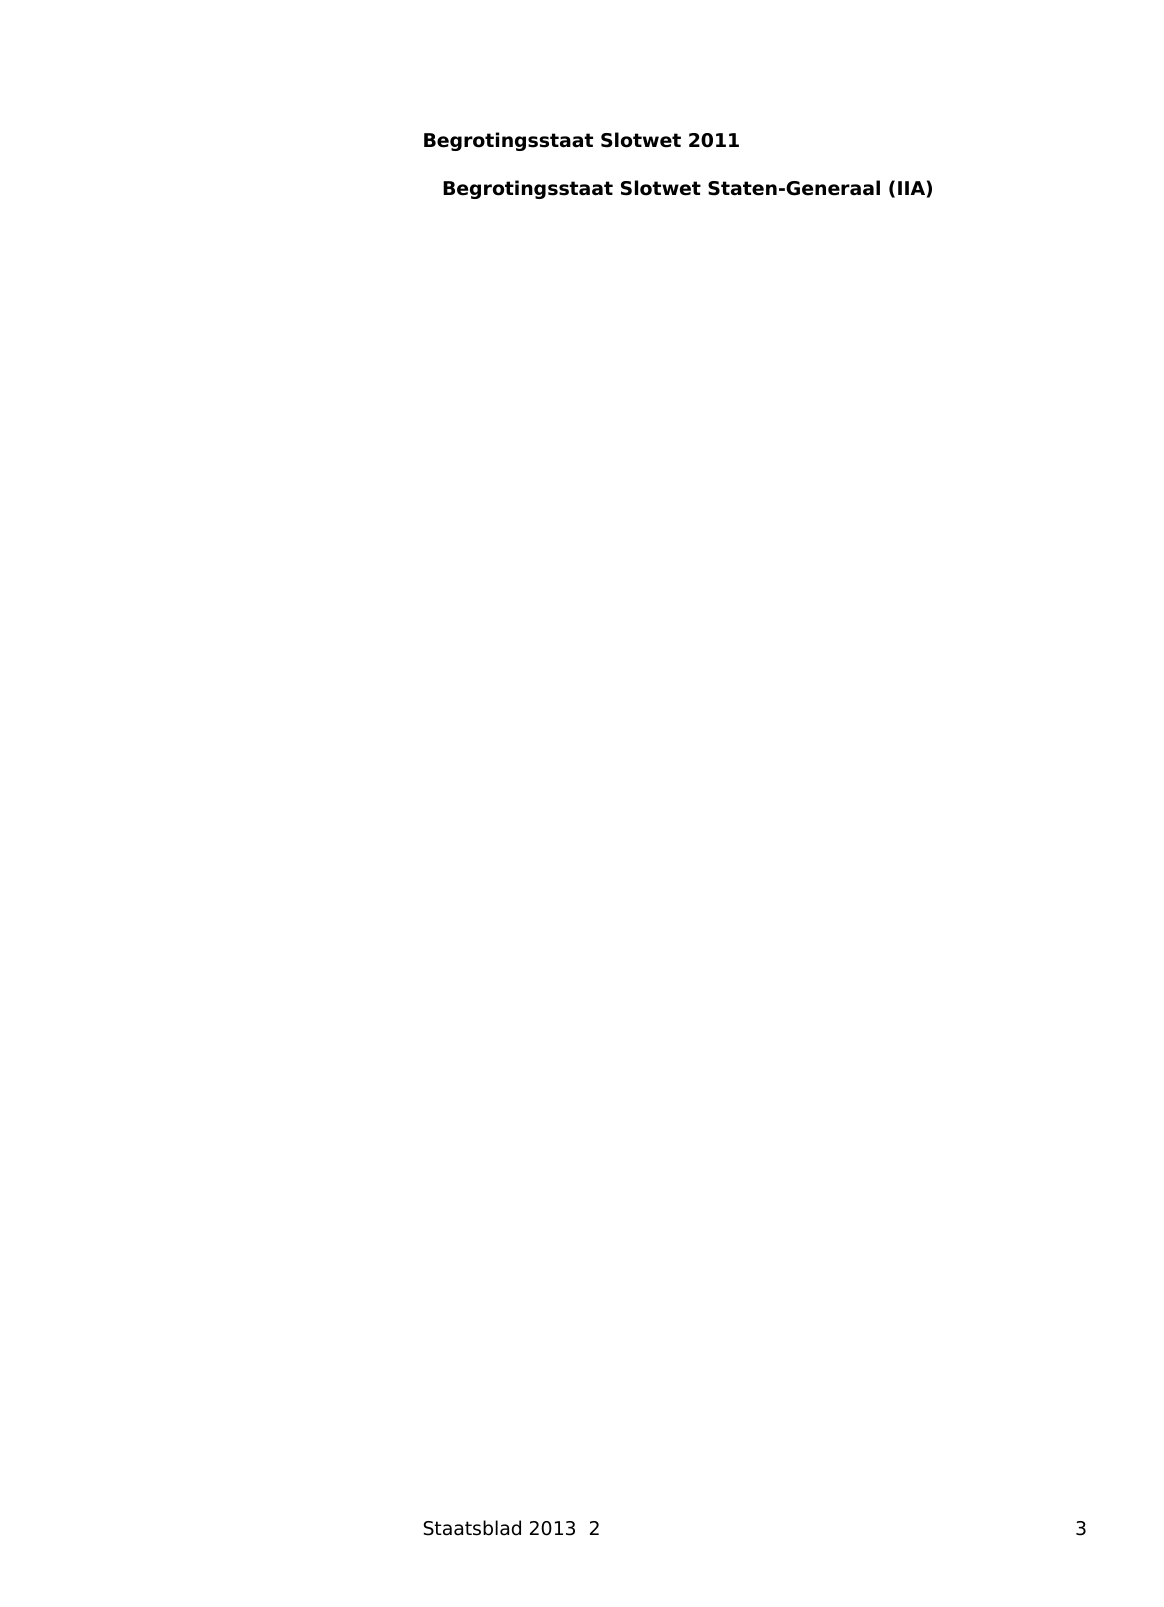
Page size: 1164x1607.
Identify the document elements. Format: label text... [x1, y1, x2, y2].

text Begrotingsstaat Slotwet Staten-Generaal (IIA) [422, 177, 1087, 199]
subtitle Begrotingsstaat Slotwet 2011 [422, 130, 1087, 152]
